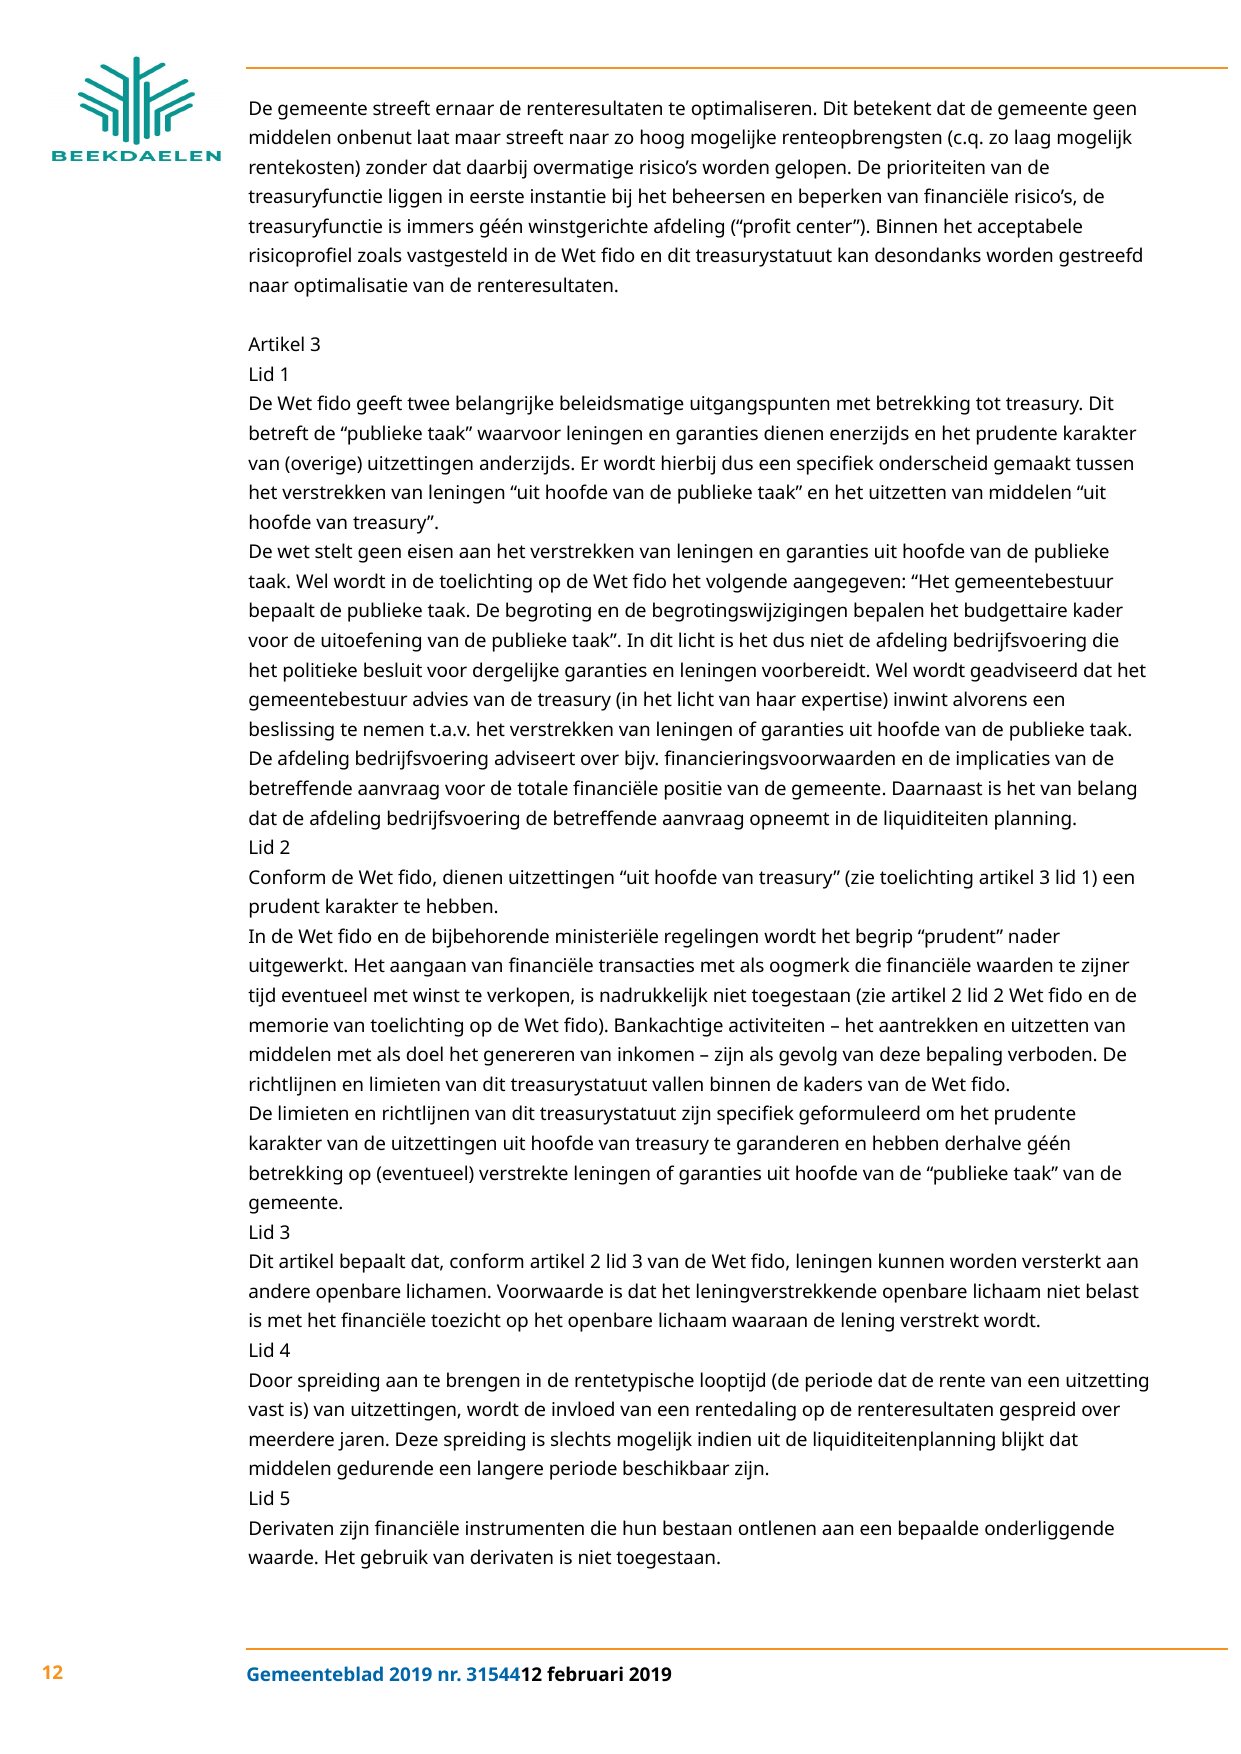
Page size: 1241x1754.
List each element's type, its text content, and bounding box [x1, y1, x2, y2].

text Derivaten zijn financiële instrumenten die hun bestaan ontlenen aan een bepaalde onderliggende waarde. Het gebruik van derivaten is niet toegestaan. [248, 1515, 1152, 1570]
text De Wet fido geeft twee belangrijke beleidsmatige uitgangspunten met betrekking tot treasury. Dit betreft de “publieke taak” waarvoor leningen en garanties dienen enerzijds en het prudente karakter van (overige) uitzettingen anderzijds. Er wordt hierbij dus een specifiek onderscheid gemaakt tussen het verstrekken van leningen “uit hoofde van de publieke taak” en het uitzetten van middelen “uit hoofde van treasury”. [248, 391, 1152, 535]
text De gemeente streeft ernaar de renteresultaten te optimaliseren. Dit betekent dat de gemeente geen middelen onbenut laat maar streeft naar zo hoog mogelijke renteopbrengsten (c.q. zo laag mogelijk rentekosten) zonder dat daarbij overmatige risico’s worden gelopen. De prioriteiten van de treasuryfunctie liggen in eerste instantie bij het beheersen en beperken van financiële risico’s, de treasuryfunctie is immers géén winstgerichte afdeling (“profit center”). Binnen het acceptabele risicoprofiel zoals vastgesteld in de Wet fido en dit treasurystatuut kan desondanks worden gestreefd naar optimalisatie van de renteresultaten. [248, 95, 1152, 298]
text Lid 1 [248, 361, 1152, 387]
text Lid 3 [248, 1219, 1152, 1245]
text De wet stelt geen eisen aan het verstrekken van leningen en garanties uit hoofde van de publieke taak. Wel wordt in de toelichting op de Wet fido het volgende aangegeven: “Het gemeentebestuur bepaalt de publieke taak. De begroting en de begrotingswijzigingen bepalen het budgettaire kader voor de uitoefening van de publieke taak”. In dit licht is het dus niet de afdeling bedrijfsvoering die het politieke besluit voor dergelijke garanties en leningen voorbereidt. Wel wordt geadviseerd dat het gemeentebestuur advies van de treasury (in het licht van haar expertise) inwint alvorens een beslissing te nemen t.a.v. het verstrekken van leningen of garanties uit hoofde van de publieke taak. [248, 538, 1152, 742]
text Lid 2 [248, 834, 1152, 860]
text Door spreiding aan te brengen in de rentetypische looptijd (de periode dat de rente van een uitzetting vast is) van uitzettingen, wordt de invloed van een rentedaling op de renteresultaten gespreid over meerdere jaren. Deze spreiding is slechts mogelijk indien uit de liquiditeitenplanning blijkt dat middelen gedurende een langere periode beschikbaar zijn. [248, 1367, 1152, 1481]
text Conform de Wet fido, dienen uitzettingen “uit hoofde van treasury” (zie toelichting artikel 3 lid 1) een prudent karakter te hebben. [248, 864, 1152, 919]
text Artikel 3 [248, 331, 1152, 357]
text Lid 5 [248, 1485, 1152, 1511]
text Lid 4 [248, 1337, 1152, 1363]
text De afdeling bedrijfsvoering adviseert over bijv. financieringsvoorwaarden en de implicaties van de betreffende aanvraag voor de totale financiële positie van de gemeente. Daarnaast is het van belang dat de afdeling bedrijfsvoering de betreffende aanvraag opneemt in de liquiditeiten planning. [248, 746, 1152, 831]
picture [41, 47, 231, 172]
text De limieten en richtlijnen van dit treasurystatuut zijn specifiek geformuleerd om het prudente karakter van de uitzettingen uit hoofde van treasury te garanderen en hebben derhalve géén betrekking op (eventueel) verstrekte leningen of garanties uit hoofde van de “publieke taak” van de gemeente. [248, 1101, 1152, 1215]
text In de Wet fido en de bijbehorende ministeriële regelingen wordt het begrip “prudent” nader uitgewerkt. Het aangaan van financiële transacties met als oogmerk die financiële waarden te zijner tijd eventueel met winst te verkopen, is nadrukkelijk niet toegestaan (zie artikel 2 lid 2 Wet fido en de memorie van toelichting op de Wet fido). Bankachtige activiteiten – het aantrekken en uitzetten van middelen met als doel het genereren van inkomen – zijn als gevolg van deze bepaling verboden. De richtlijnen en limieten van dit treasurystatuut vallen binnen de kaders van de Wet fido. [248, 923, 1152, 1097]
text Dit artikel bepaalt dat, conform artikel 2 lid 3 van de Wet fido, leningen kunnen worden versterkt aan andere openbare lichamen. Voorwaarde is dat het leningverstrekkende openbare lichaam niet belast is met het financiële toezicht op het openbare lichaam waaraan de lening verstrekt wordt. [248, 1248, 1152, 1333]
